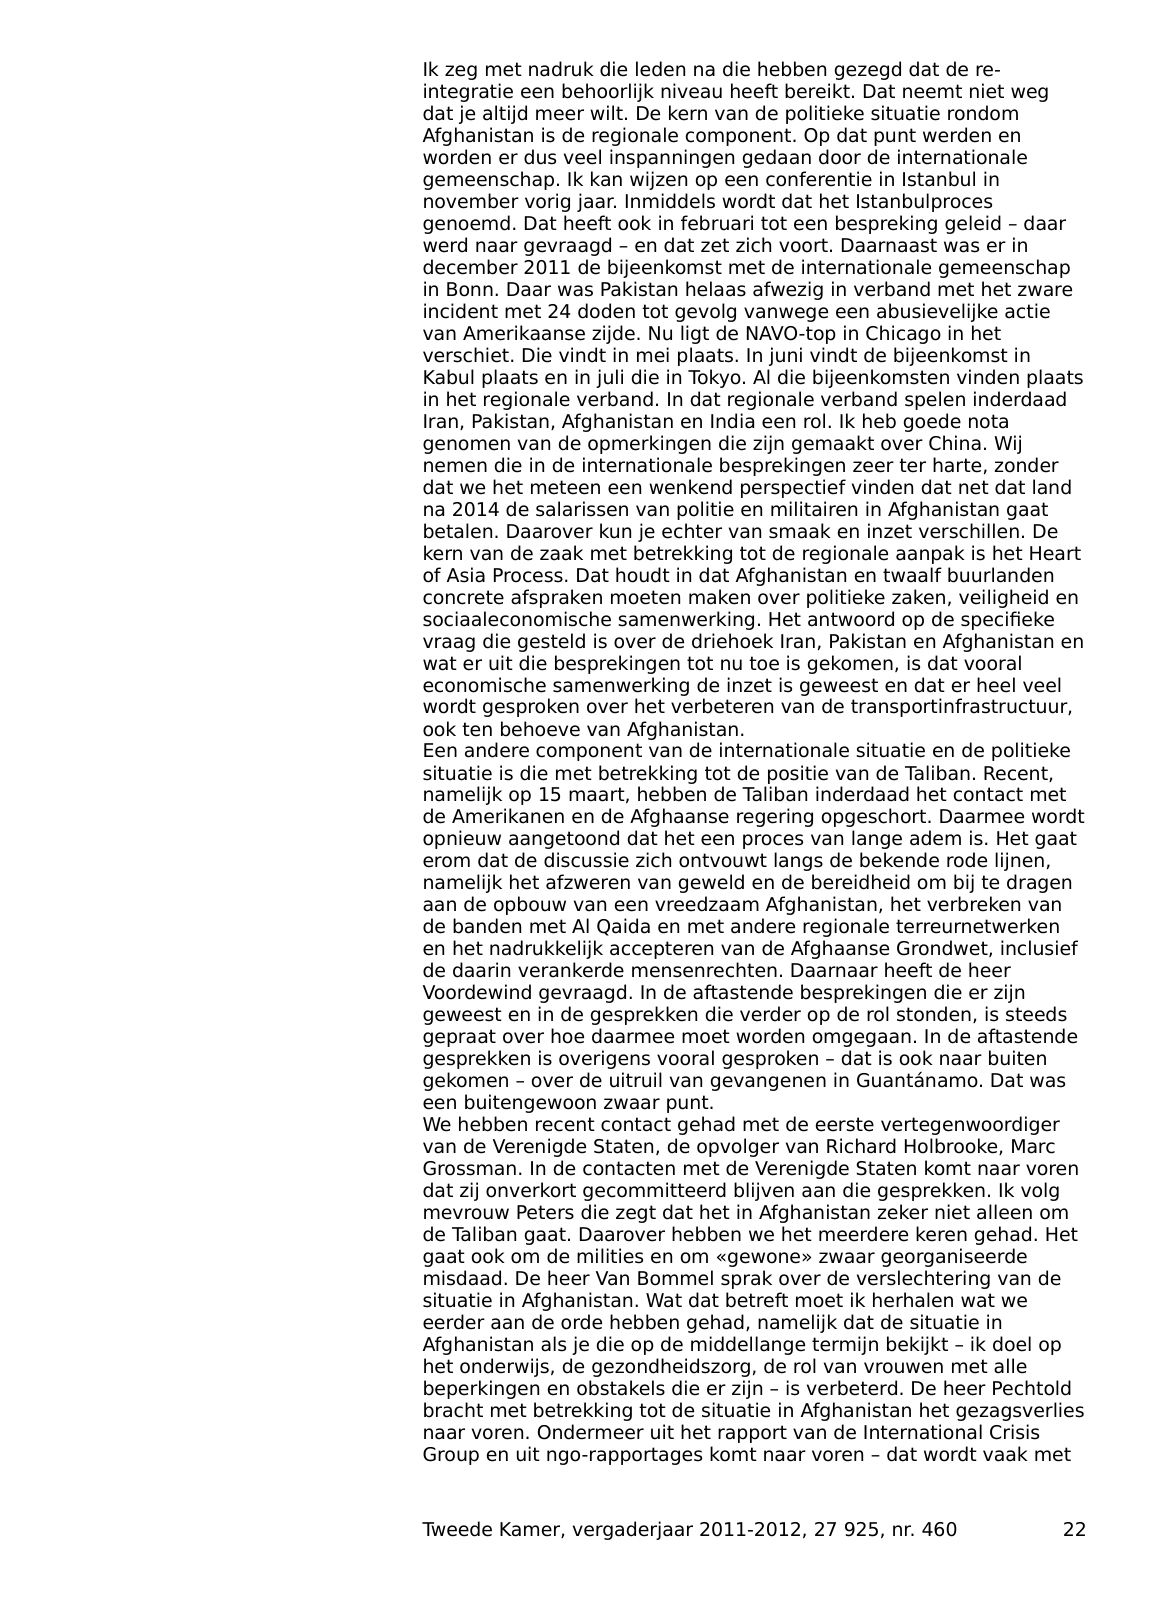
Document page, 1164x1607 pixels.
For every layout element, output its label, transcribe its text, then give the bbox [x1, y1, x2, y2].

text We hebben recent contact gehad met de eerste vertegenwoordiger van de Verenigde Staten, de opvolger van Richard Holbrooke, Marc Grossman. In de contacten met de Verenigde Staten komt naar voren dat zij onverkort gecommitteerd blijven aan die gesprekken. Ik volg mevrouw Peters die zegt dat het in Afghanistan zeker niet alleen om de Taliban gaat. Daarover hebben we het meerdere keren gehad. Het gaat ook om de milities en om «gewone» zwaar georganiseerde misdaad. De heer Van Bommel sprak over de verslechtering van de situatie in Afghanistan. Wat dat betreft moet ik herhalen wat we eerder aan de orde hebben gehad, namelijk dat de situatie in Afghanistan als je die op de middellange termijn bekijkt – ik doel op het onderwijs, de gezondheidszorg, de rol van vrouwen met alle beperkingen en obstakels die er zijn – is verbeterd. De heer Pechtold bracht met betrekking tot de situatie in Afghanistan het gezagsverlies naar voren. Ondermeer uit het rapport van de International Crisis Group en uit ngo-rapportages komt naar voren – dat wordt vaak met [422, 1114, 1087, 1466]
text Ik zeg met nadruk die leden na die hebben gezegd dat de re-integratie een behoorlijk niveau heeft bereikt. Dat neemt niet weg dat je altijd meer wilt. De kern van de politieke situatie rondom Afghanistan is de regionale component. Op dat punt werden en worden er dus veel inspanningen gedaan door de internationale gemeenschap. Ik kan wijzen op een conferentie in Istanbul in november vorig jaar. Inmiddels wordt dat het Istanbulproces genoemd. Dat heeft ook in februari tot een bespreking geleid – daar werd naar gevraagd – en dat zet zich voort. Daarnaast was er in december 2011 de bijeenkomst met de internationale gemeenschap in Bonn. Daar was Pakistan helaas afwezig in verband met het zware incident met 24 doden tot gevolg vanwege een abusievelijke actie van Amerikaanse zijde. Nu ligt de NAVO-top in Chicago in het verschiet. Die vindt in mei plaats. In juni vindt de bijeenkomst in Kabul plaats en in juli die in Tokyo. Al die bijeenkomsten vinden plaats in het regionale verband. In dat regionale verband spelen inderdaad Iran, Pakistan, Afghanistan en India een rol. Ik heb goede nota genomen van de opmerkingen die zijn gemaakt over China. Wij nemen die in de internationale besprekingen zeer ter harte, zonder dat we het meteen een wenkend perspectief vinden dat net dat land na 2014 de salarissen van politie en militairen in Afghanistan gaat betalen. Daarover kun je echter van smaak en inzet verschillen. De kern van de zaak met betrekking tot de regionale aanpak is het Heart of Asia Process. Dat houdt in dat Afghanistan en twaalf buurlanden concrete afspraken moeten maken over politieke zaken, veiligheid en sociaaleconomische samenwerking. Het antwoord op de specifieke vraag die gesteld is over de driehoek Iran, Pakistan en Afghanistan en wat er uit die besprekingen tot nu toe is gekomen, is dat vooral economische samenwerking de inzet is geweest en dat er heel veel wordt gesproken over het verbeteren van de transportinfrastructuur, ook ten behoeve van Afghanistan. [422, 59, 1087, 740]
text Een andere component van de internationale situatie en de politieke situatie is die met betrekking tot de positie van de Taliban. Recent, namelijk op 15 maart, hebben de Taliban inderdaad het contact met de Amerikanen en de Afghaanse regering opgeschort. Daarmee wordt opnieuw aangetoond dat het een proces van lange adem is. Het gaat erom dat de discussie zich ontvouwt langs de bekende rode lijnen, namelijk het afzweren van geweld en de bereidheid om bij te dragen aan de opbouw van een vreedzaam Afghanistan, het verbreken van de banden met Al Qaida en met andere regionale terreurnetwerken en het nadrukkelijk accepteren van de Afghaanse Grondwet, inclusief de daarin verankerde mensenrechten. Daarnaar heeft de heer Voordewind gevraagd. In de aftastende besprekingen die er zijn geweest en in de gesprekken die verder op de rol stonden, is steeds gepraat over hoe daarmee moet worden omgegaan. In de aftastende gesprekken is overigens vooral gesproken – dat is ook naar buiten gekomen – over de uitruil van gevangenen in Guantánamo. Dat was een buitengewoon zwaar punt. [422, 740, 1087, 1114]
